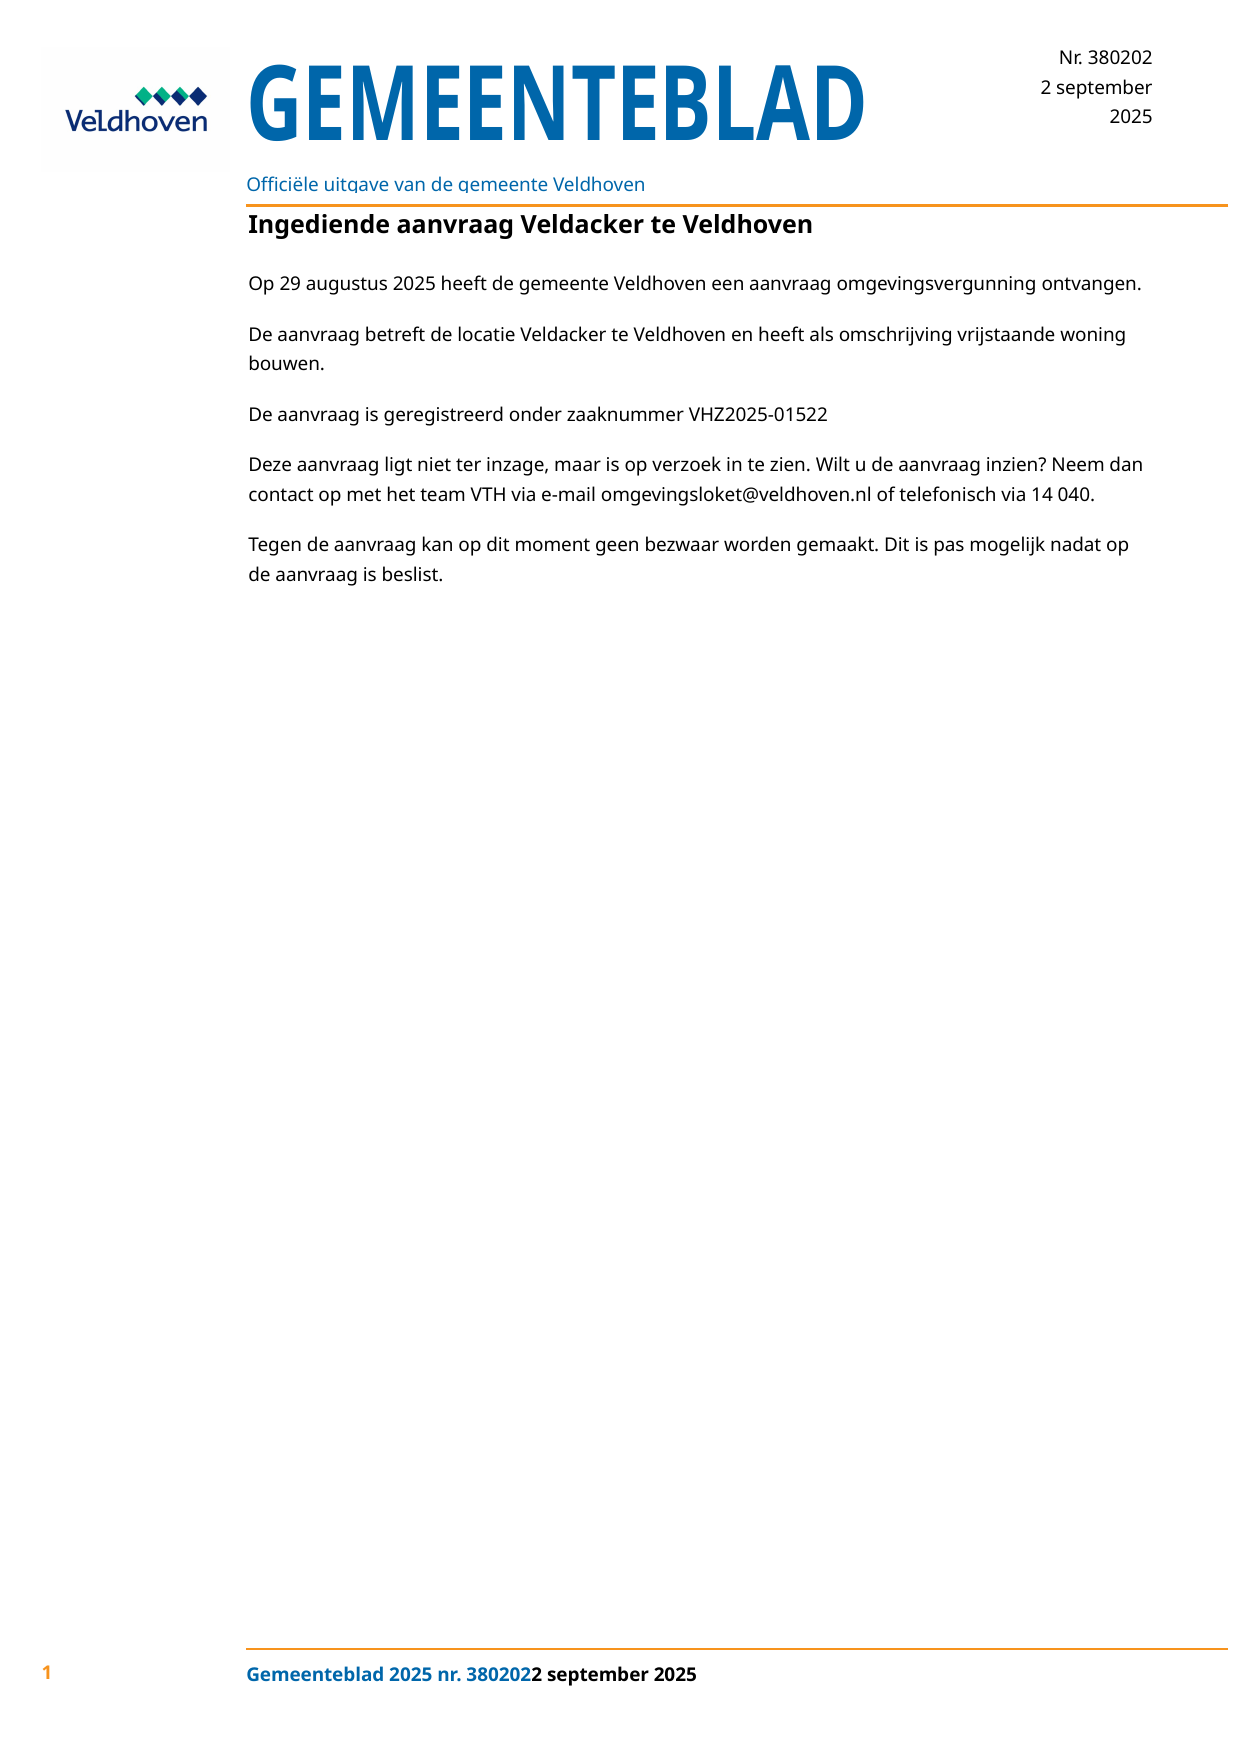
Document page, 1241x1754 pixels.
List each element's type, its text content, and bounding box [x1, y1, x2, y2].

text De aanvraag is geregistreerd onder zaaknummer VHZ2025-01522 [248, 401, 1152, 426]
picture [41, 47, 231, 172]
text Op 29 augustus 2025 heeft de gemeente Veldhoven een aanvraag omgevingsvergunning ontvangen. [248, 270, 1152, 296]
text Tegen de aanvraag kan op dit moment geen bezwaar worden gemaakt. Dit is pas mogelijk nadat op de aanvraag is beslist. [248, 531, 1152, 586]
text Deze aanvraag ligt niet ter inzage, maar is op verzoek in te zien. Wilt u de aanvraag inzien? Neem dan contact op met het team VTH via e-mail omgevingsloket@veldhoven.nl of telefonisch via 14 040. [248, 451, 1152, 506]
text Ingediende aanvraag Veldacker te Veldhoven [248, 207, 1152, 241]
text De aanvraag betreft de locatie Veldacker te Veldhoven en heeft als omschrijving vrijstaande woning bouwen. [248, 321, 1152, 376]
